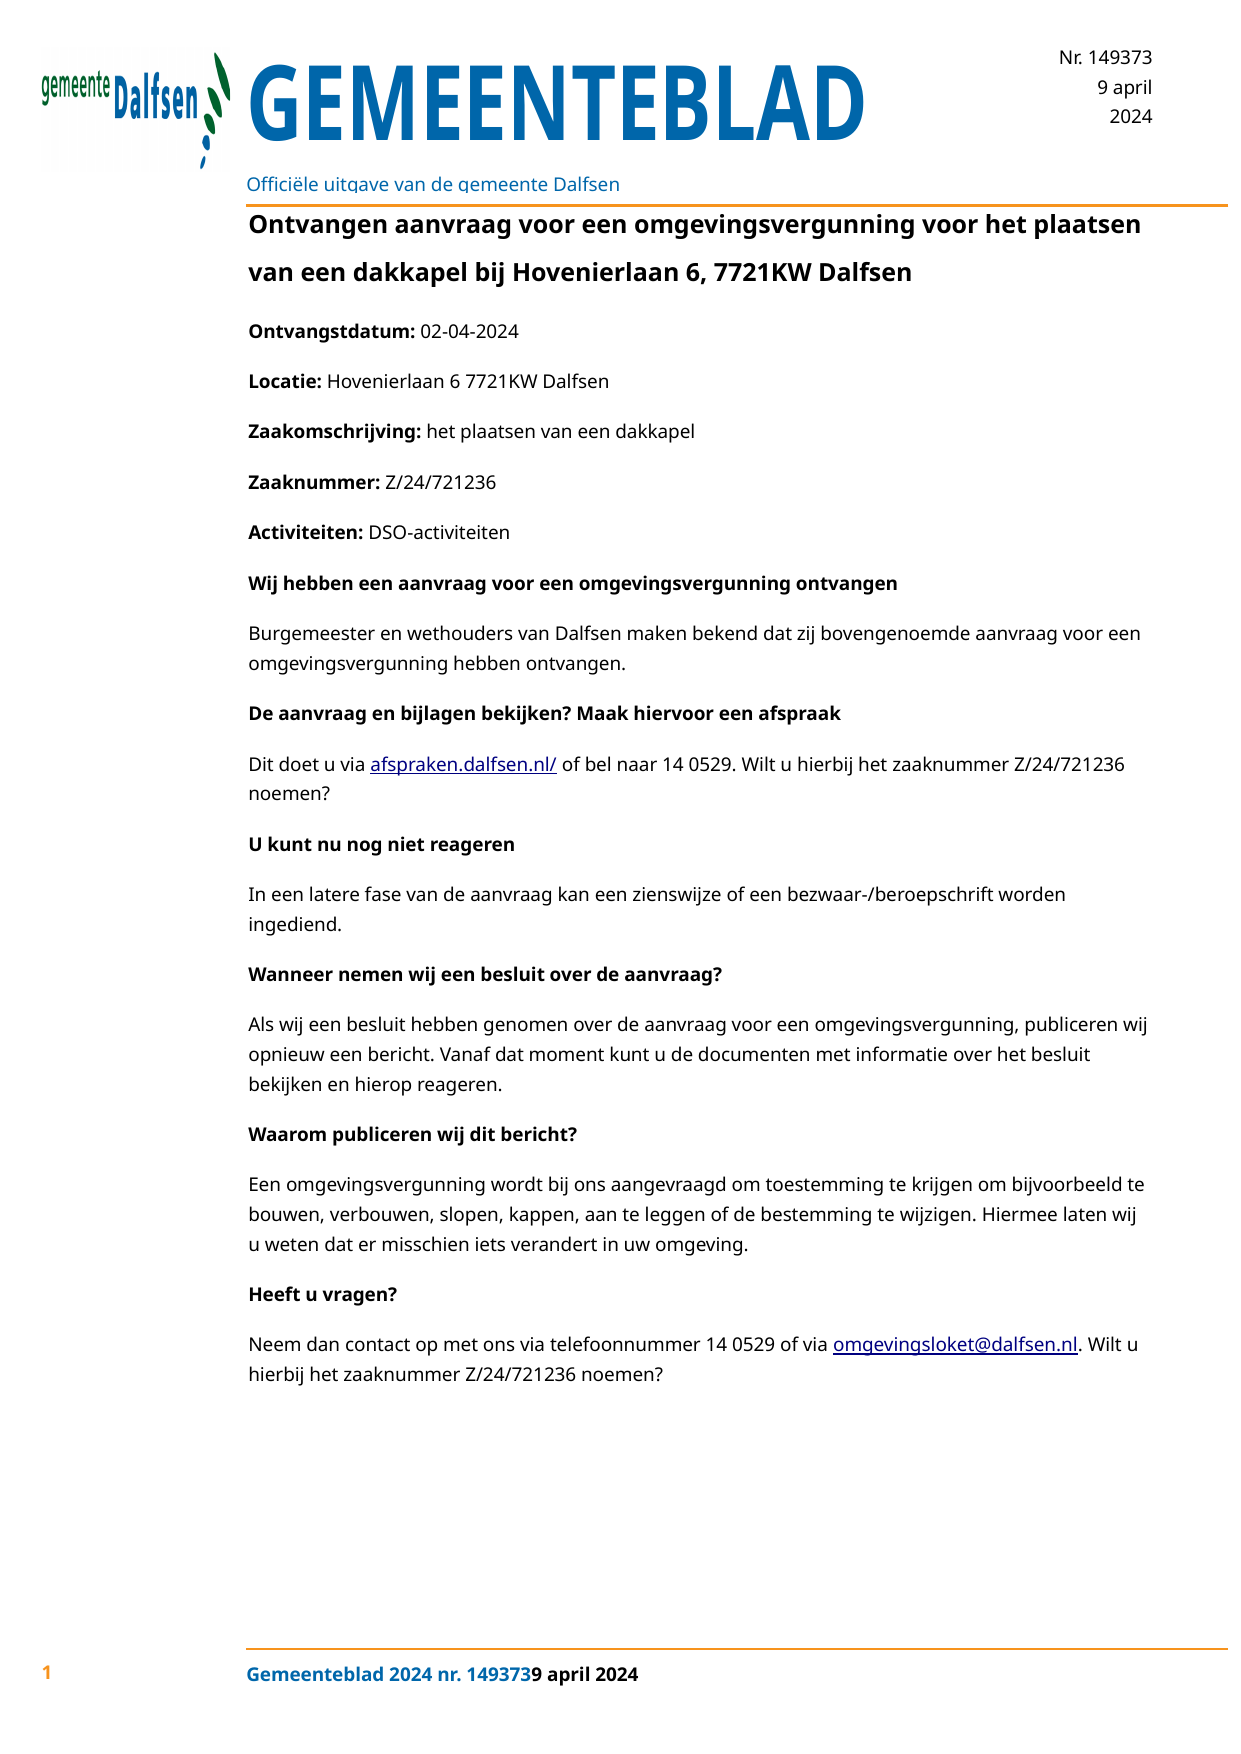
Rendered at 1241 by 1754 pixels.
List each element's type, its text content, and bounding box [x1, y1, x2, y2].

text Neem dan contact op met ons via telefoonnummer 14 0529 of via omgevingsloket@dalfsen.nl. Wilt u hierbij het zaaknummer Z/24/721236 noemen? [248, 1332, 1152, 1387]
text Een omgevingsvergunning wordt bij ons aangevraagd om toestemming te krijgen om bijvoorbeeld te bouwen, verbouwen, slopen, kappen, aan te leggen of de bestemming te wijzigen. Hiermee laten wij u weten dat er misschien iets verandert in uw omgeving. [248, 1172, 1152, 1257]
text Burgemeester en wethouders van Dalfsen maken bekend dat zij bovengenoemde aanvraag voor een omgevingsvergunning hebben ontvangen. [248, 620, 1152, 676]
text Heeft u vragen? [248, 1281, 1152, 1307]
text Zaakomschrijving: het plaatsen van een dakkapel [248, 419, 1152, 444]
text In een latere fase van de aanvraag kan een zienswijze of een bezwaar-/beroepschrift worden ingediend. [248, 881, 1152, 937]
text Ontvangstdatum: 02-04-2024 [248, 318, 1152, 344]
text Zaaknummer: Z/24/721236 [248, 469, 1152, 495]
text Als wij een besluit hebben genomen over de aanvraag voor een omgevingsvergunning, publiceren wij opnieuw een bericht. Vanaf dat moment kunt u de documenten met informatie over het besluit bekijken en hierop reageren. [248, 1012, 1152, 1097]
text Waarom publiceren wij dit bericht? [248, 1121, 1152, 1147]
picture [41, 47, 231, 172]
text U kunt nu nog niet reageren [248, 831, 1152, 857]
text Wij hebben een aanvraag voor een omgevingsvergunning ontvangen [248, 570, 1152, 596]
text De aanvraag en bijlagen bekijken? Maak hiervoor een afspraak [248, 700, 1152, 726]
text Wanneer nemen wij een besluit over de aanvraag? [248, 961, 1152, 987]
text Locatie: Hovenierlaan 6 7721KW Dalfsen [248, 368, 1152, 394]
text Dit doet u via afspraken.dalfsen.nl/ of bel naar 14 0529. Wilt u hierbij het zaaknummer Z/24/721236 noemen? [248, 751, 1152, 806]
text Activiteiten: DSO-activiteiten [248, 519, 1152, 545]
text Ontvangen aanvraag voor een omgevingsvergunning voor het plaatsen van een dakkapel bij Hovenierlaan 6, 7721KW Dalfsen [248, 207, 1152, 288]
